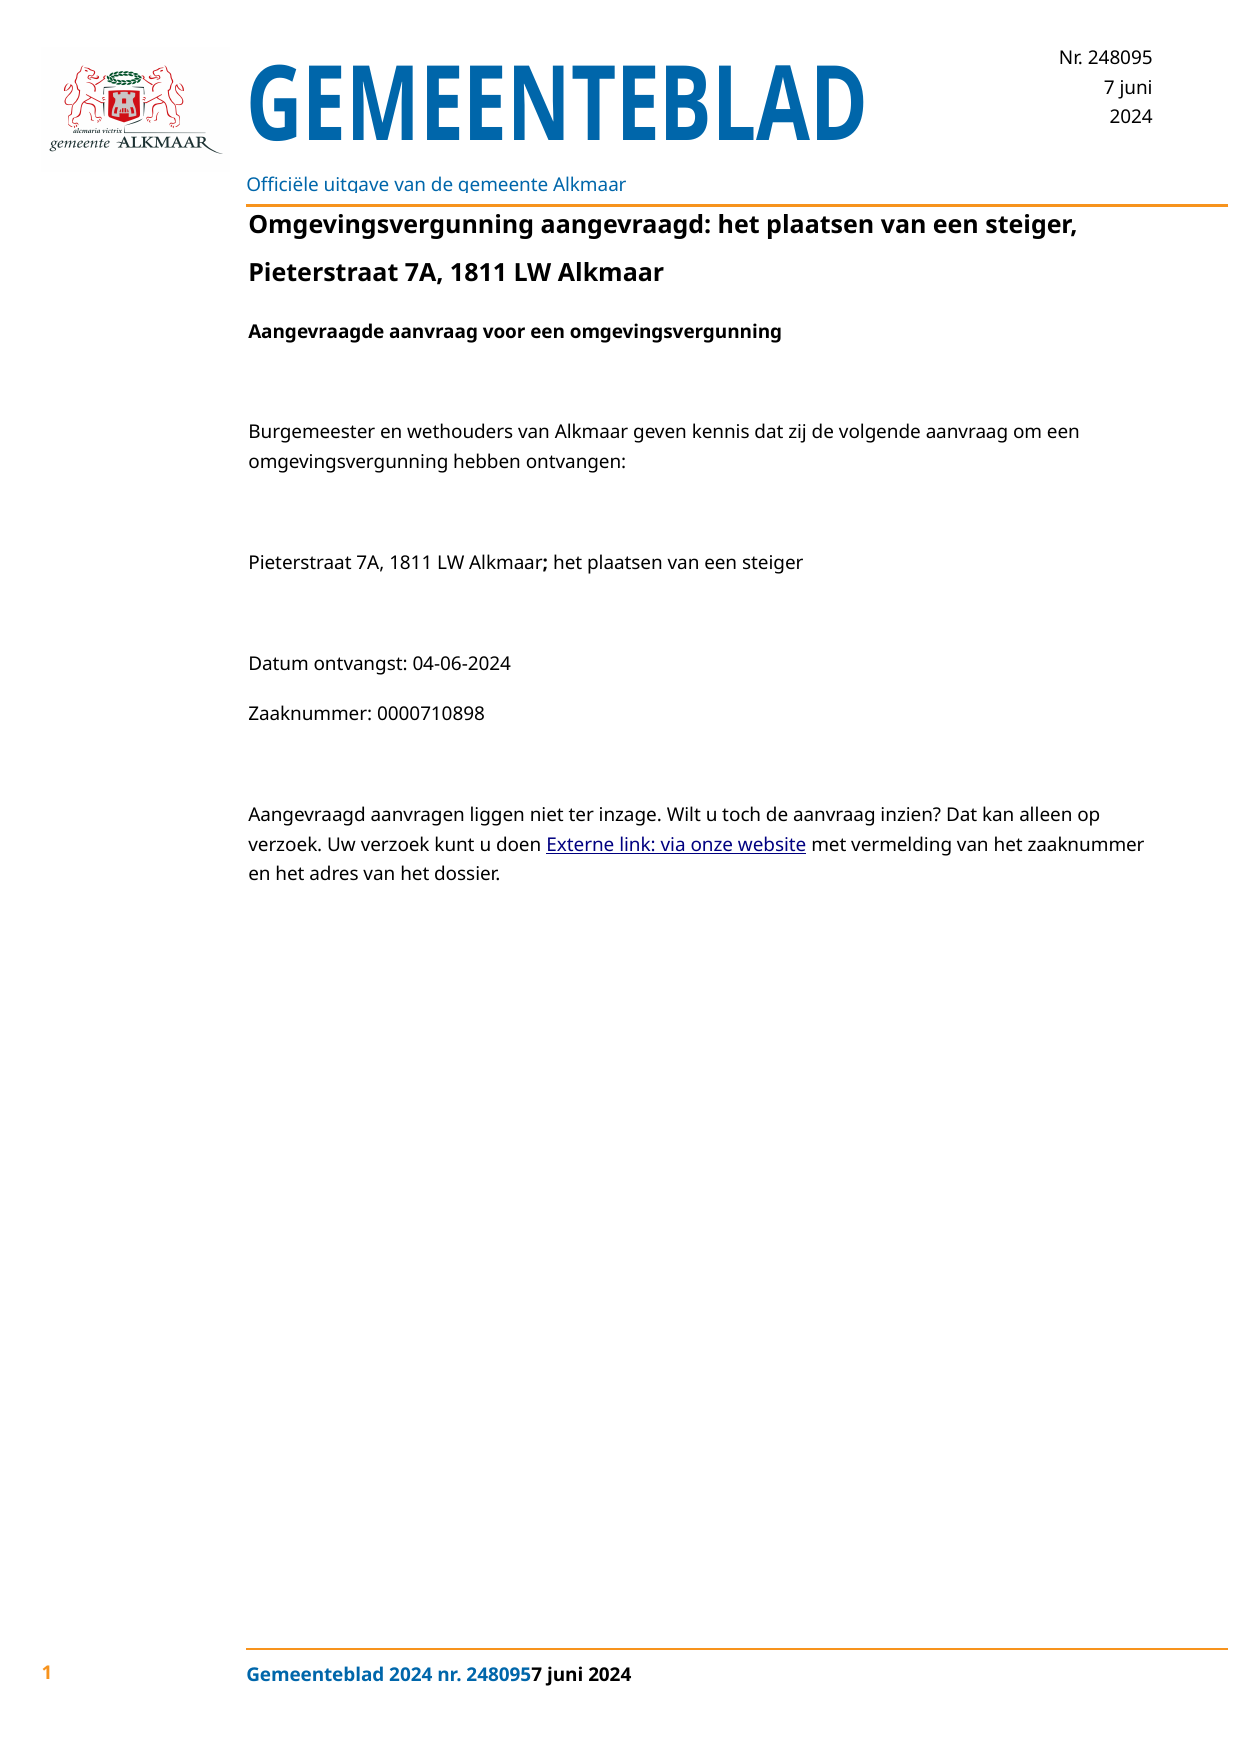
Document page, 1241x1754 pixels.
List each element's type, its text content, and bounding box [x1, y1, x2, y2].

text Aangevraagde aanvraag voor een omgevingsvergunning [248, 318, 1152, 344]
text Pieterstraat 7A, 1811 LW Alkmaar; het plaatsen van een steiger [248, 549, 1152, 575]
text Burgemeester en wethouders van Alkmaar geven kennis dat zij de volgende aanvraag om een omgevingsvergunning hebben ontvangen: [248, 419, 1152, 474]
text Zaaknummer: 0000710898 [248, 700, 1152, 726]
text Aangevraagd aanvragen liggen niet ter inzage. Wilt u toch de aanvraag inzien? Dat kan alleen op verzoek. Uw verzoek kunt u doen Externe link: via onze website met vermelding van het zaaknummer en het adres van het dossier. [248, 801, 1152, 886]
text Datum ontvangst: 04-06-2024 [248, 650, 1152, 676]
text Omgevingsvergunning aangevraagd: het plaatsen van een steiger, Pieterstraat 7A, 1811 LW Alkmaar [248, 207, 1152, 288]
picture [41, 47, 231, 172]
